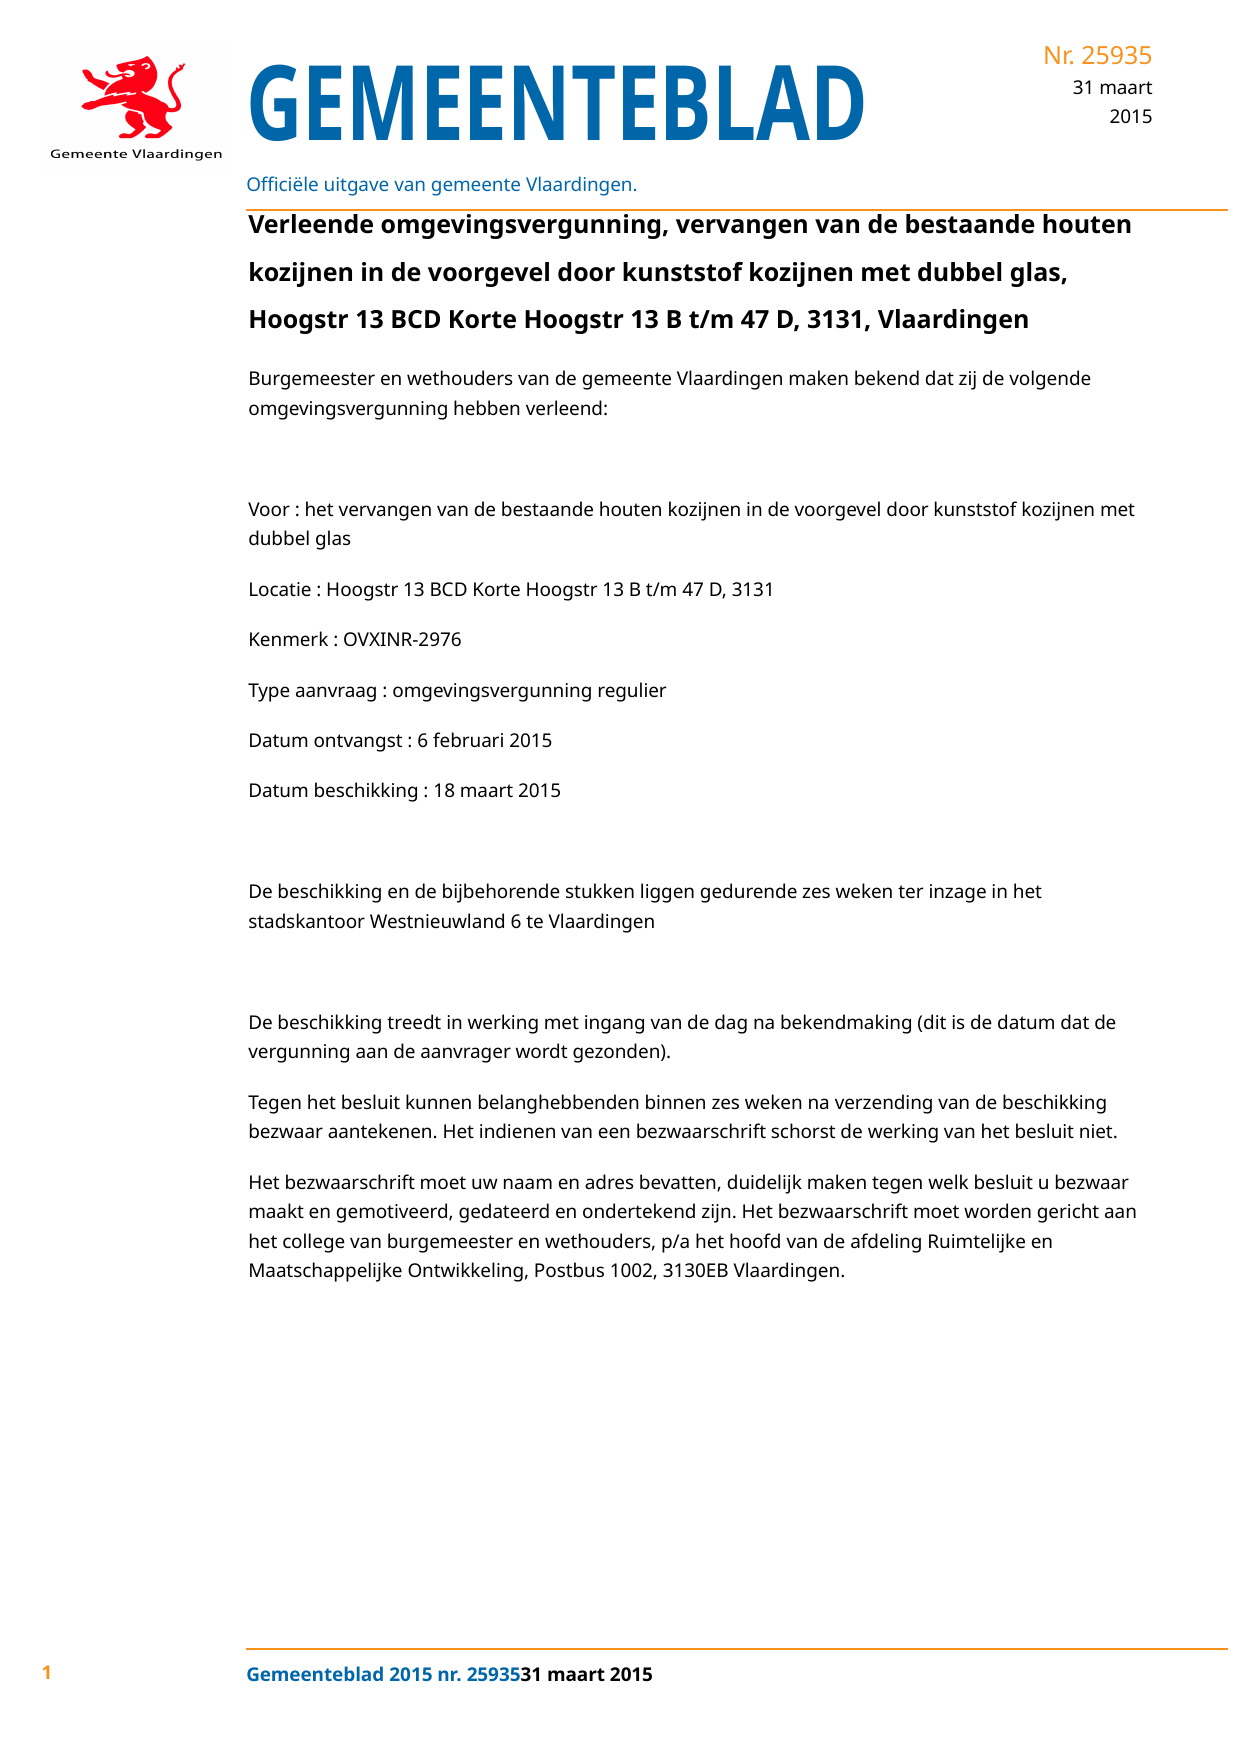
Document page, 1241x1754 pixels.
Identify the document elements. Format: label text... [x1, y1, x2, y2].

picture [41, 47, 231, 172]
text De beschikking treedt in werking met ingang van de dag na bekendmaking (dit is de datum dat de vergunning aan de aanvrager wordt gezonden). [248, 1009, 1152, 1064]
text Voor : het vervangen van de bestaande houten kozijnen in de voorgevel door kunststof kozijnen met dubbel glas [248, 496, 1152, 551]
text Datum ontvangst : 6 februari 2015 [248, 727, 1152, 753]
text Tegen het besluit kunnen belanghebbenden binnen zes weken na verzending van de beschikking bezwaar aantekenen. Het indienen van een bezwaarschrift schorst de werking van het besluit niet. [248, 1089, 1152, 1144]
text Burgemeester en wethouders van de gemeente Vlaardingen maken bekend dat zij de volgende omgevingsvergunning hebben verleend: [248, 366, 1152, 421]
text Type aanvraag : omgevingsvergunning regulier [248, 677, 1152, 702]
text De beschikking en de bijbehorende stukken liggen gedurende zes weken ter inzage in het stadskantoor Westnieuwland 6 te Vlaardingen [248, 878, 1152, 934]
text Datum beschikking : 18 maart 2015 [248, 778, 1152, 803]
text Locatie : Hoogstr 13 BCD Korte Hoogstr 13 B t/m 47 D, 3131 [248, 576, 1152, 602]
text Het bezwaarschrift moet uw naam en adres bevatten, duidelijk maken tegen welk besluit u bezwaar maakt en gemotiveerd, gedateerd en ondertekend zijn. Het bezwaarschrift moet worden gericht aan het college van burgemeester en wethouders, p/a het hoofd van de afdeling Ruimtelijke en Maatschappelijke Ontwikkeling, Postbus 1002, 3130EB Vlaardingen. [248, 1169, 1152, 1283]
text Kenmerk : OVXINR-2976 [248, 626, 1152, 652]
text Verleende omgevingsvergunning, vervangen van de bestaande houten kozijnen in de voorgevel door kunststof kozijnen met dubbel glas, Hoogstr 13 BCD Korte Hoogstr 13 B t/m 47 D, 3131, Vlaardingen [248, 211, 1152, 336]
